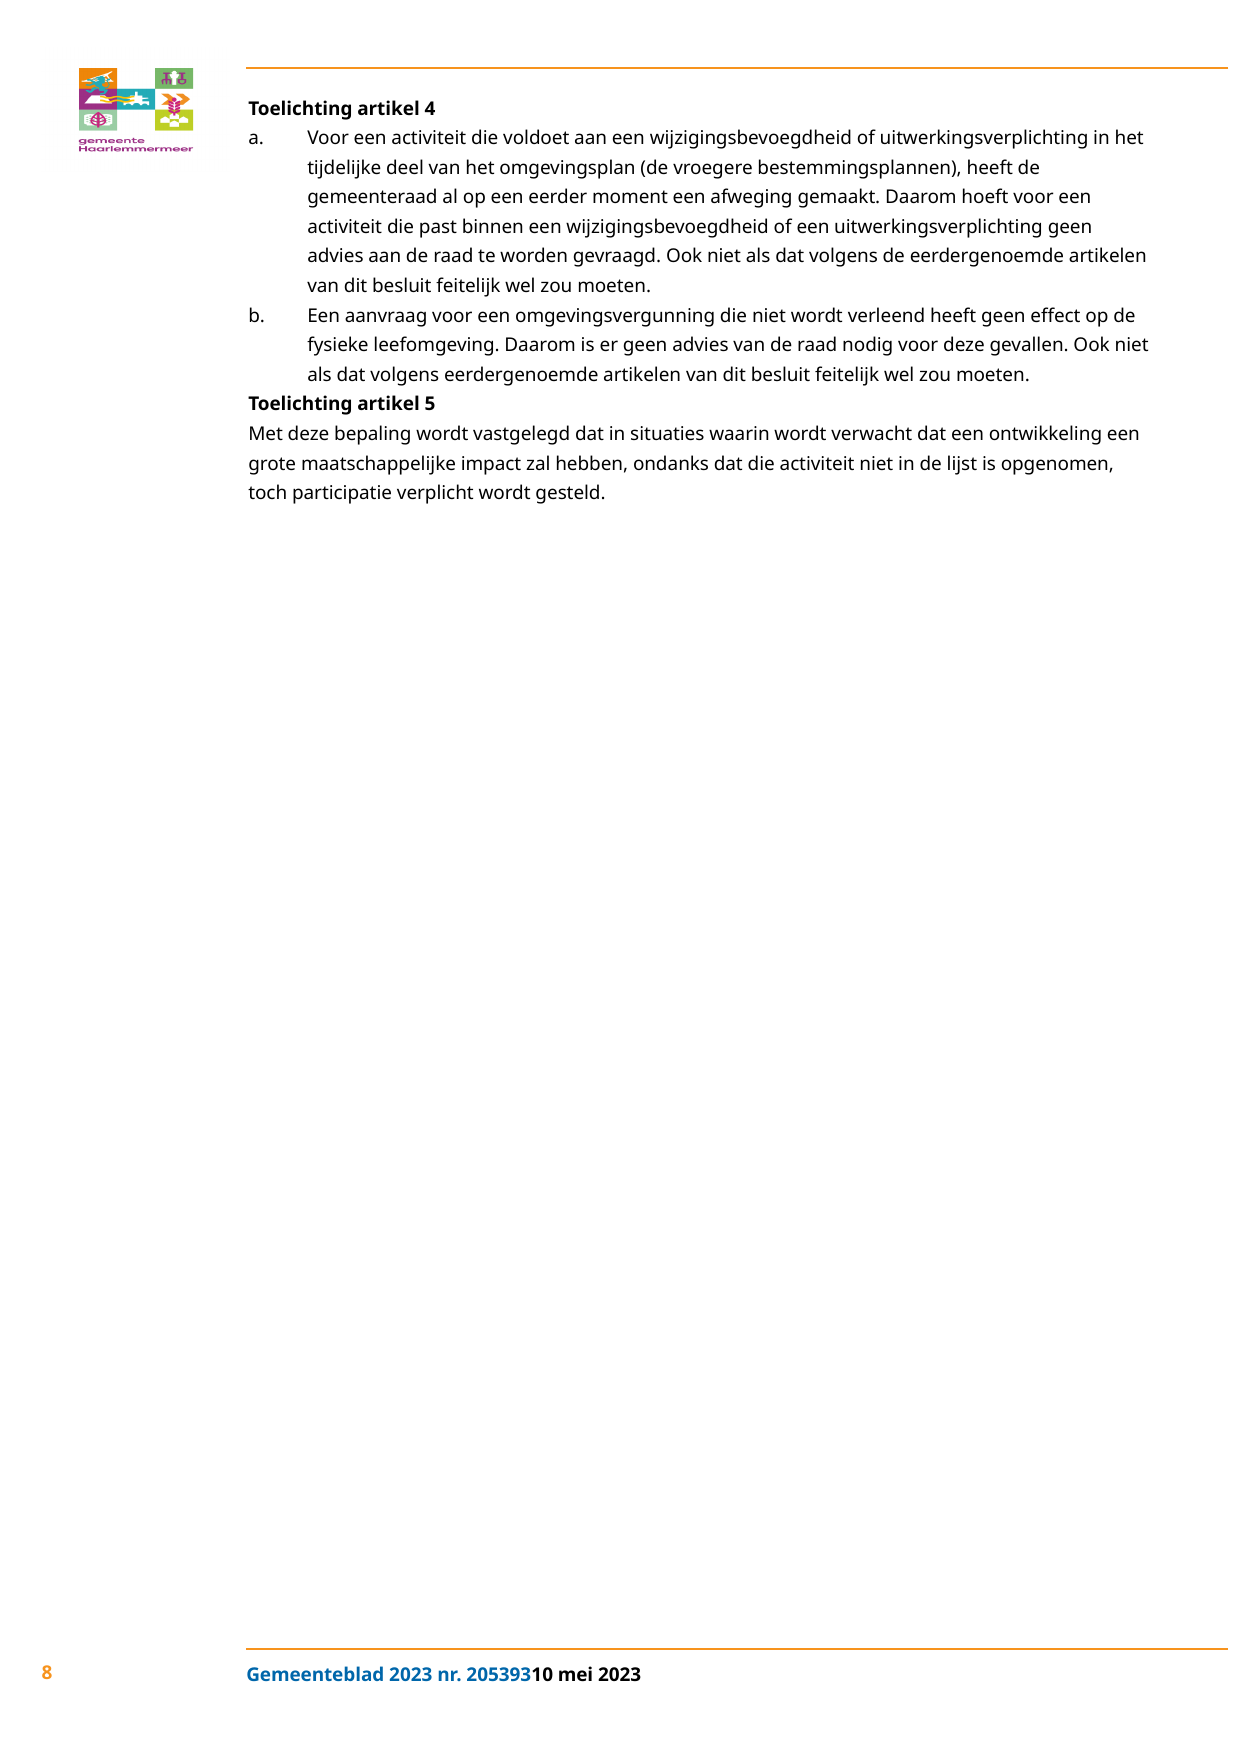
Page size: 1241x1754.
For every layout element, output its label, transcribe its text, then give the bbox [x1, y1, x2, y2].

picture [41, 47, 231, 172]
text Toelichting artikel 5 [248, 391, 1152, 416]
list Voor een activiteit die voldoet aan een wijzigingsbevoegdheid of uitwerkingsverplichting in het tijdelijke deel van het omgevingsplan (de vroegere bestemmingsplannen), heeft de gemeenteraad al op een eerder moment een afweging gemaakt. Daarom hoeft voor een activiteit die past binnen een wijzigingsbevoegdheid of een uitwerkingsverplichting geen advies aan de raad te worden gevraagd. Ook niet als dat volgens de eerdergenoemde artikelen van dit besluit feitelijk wel zou moeten. [248, 124, 1152, 298]
text Toelichting artikel 4 [248, 95, 1152, 121]
list Een aanvraag voor een omgevingsvergunning die niet wordt verleend heeft geen effect op de fysieke leefomgeving. Daarom is er geen advies van de raad nodig voor deze gevallen. Ook niet als dat volgens eerdergenoemde artikelen van dit besluit feitelijk wel zou moeten. [248, 302, 1152, 387]
text Met deze bepaling wordt vastgelegd dat in situaties waarin wordt verwacht dat een ontwikkeling een grote maatschappelijke impact zal hebben, ondanks dat die activiteit niet in de lijst is opgenomen, toch participatie verplicht wordt gesteld. [248, 420, 1152, 505]
